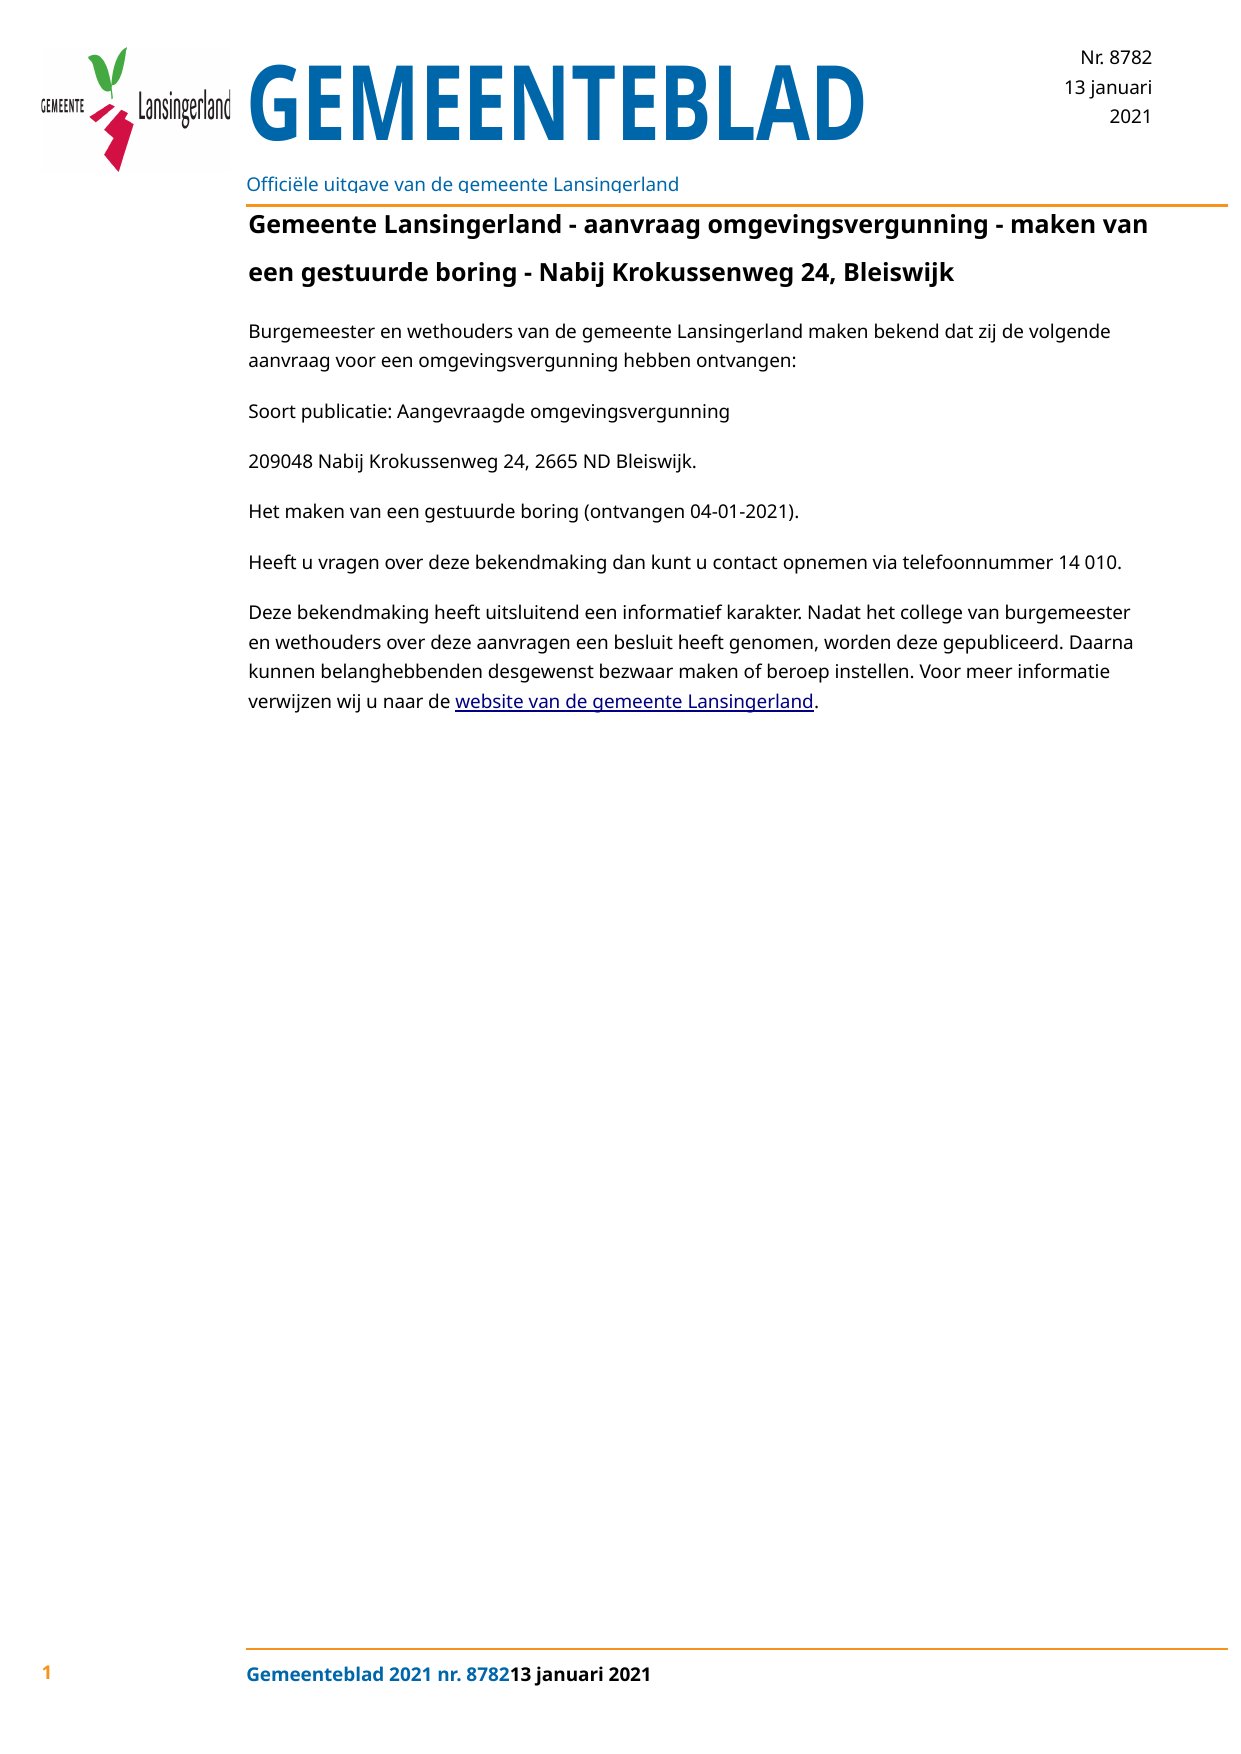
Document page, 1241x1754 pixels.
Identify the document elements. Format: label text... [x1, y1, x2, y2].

text Soort publicatie: Aangevraagde omgevingsvergunning [248, 398, 1152, 424]
text 209048 Nabij Krokussenweg 24, 2665 ND Bleiswijk. [248, 448, 1152, 474]
text Het maken van een gestuurde boring (ontvangen 04-01-2021). [248, 499, 1152, 524]
text Deze bekendmaking heeft uitsluitend een informatief karakter. Nadat het college van burgemeester en wethouders over deze aanvragen een besluit heeft genomen, worden deze gepubliceerd. Daarna kunnen belanghebbenden desgewenst bezwaar maken of beroep instellen. Voor meer informatie verwijzen wij u naar de website van de gemeente Lansingerland. [248, 599, 1152, 714]
text Burgemeester en wethouders van de gemeente Lansingerland maken bekend dat zij de volgende aanvraag voor een omgevingsvergunning hebben ontvangen: [248, 318, 1152, 373]
text Gemeente Lansingerland - aanvraag omgevingsvergunning - maken van een gestuurde boring - Nabij Krokussenweg 24, Bleiswijk [248, 207, 1152, 288]
text Heeft u vragen over deze bekendmaking dan kunt u contact opnemen via telefoonnummer 14 010. [248, 549, 1152, 575]
picture [41, 47, 231, 172]
